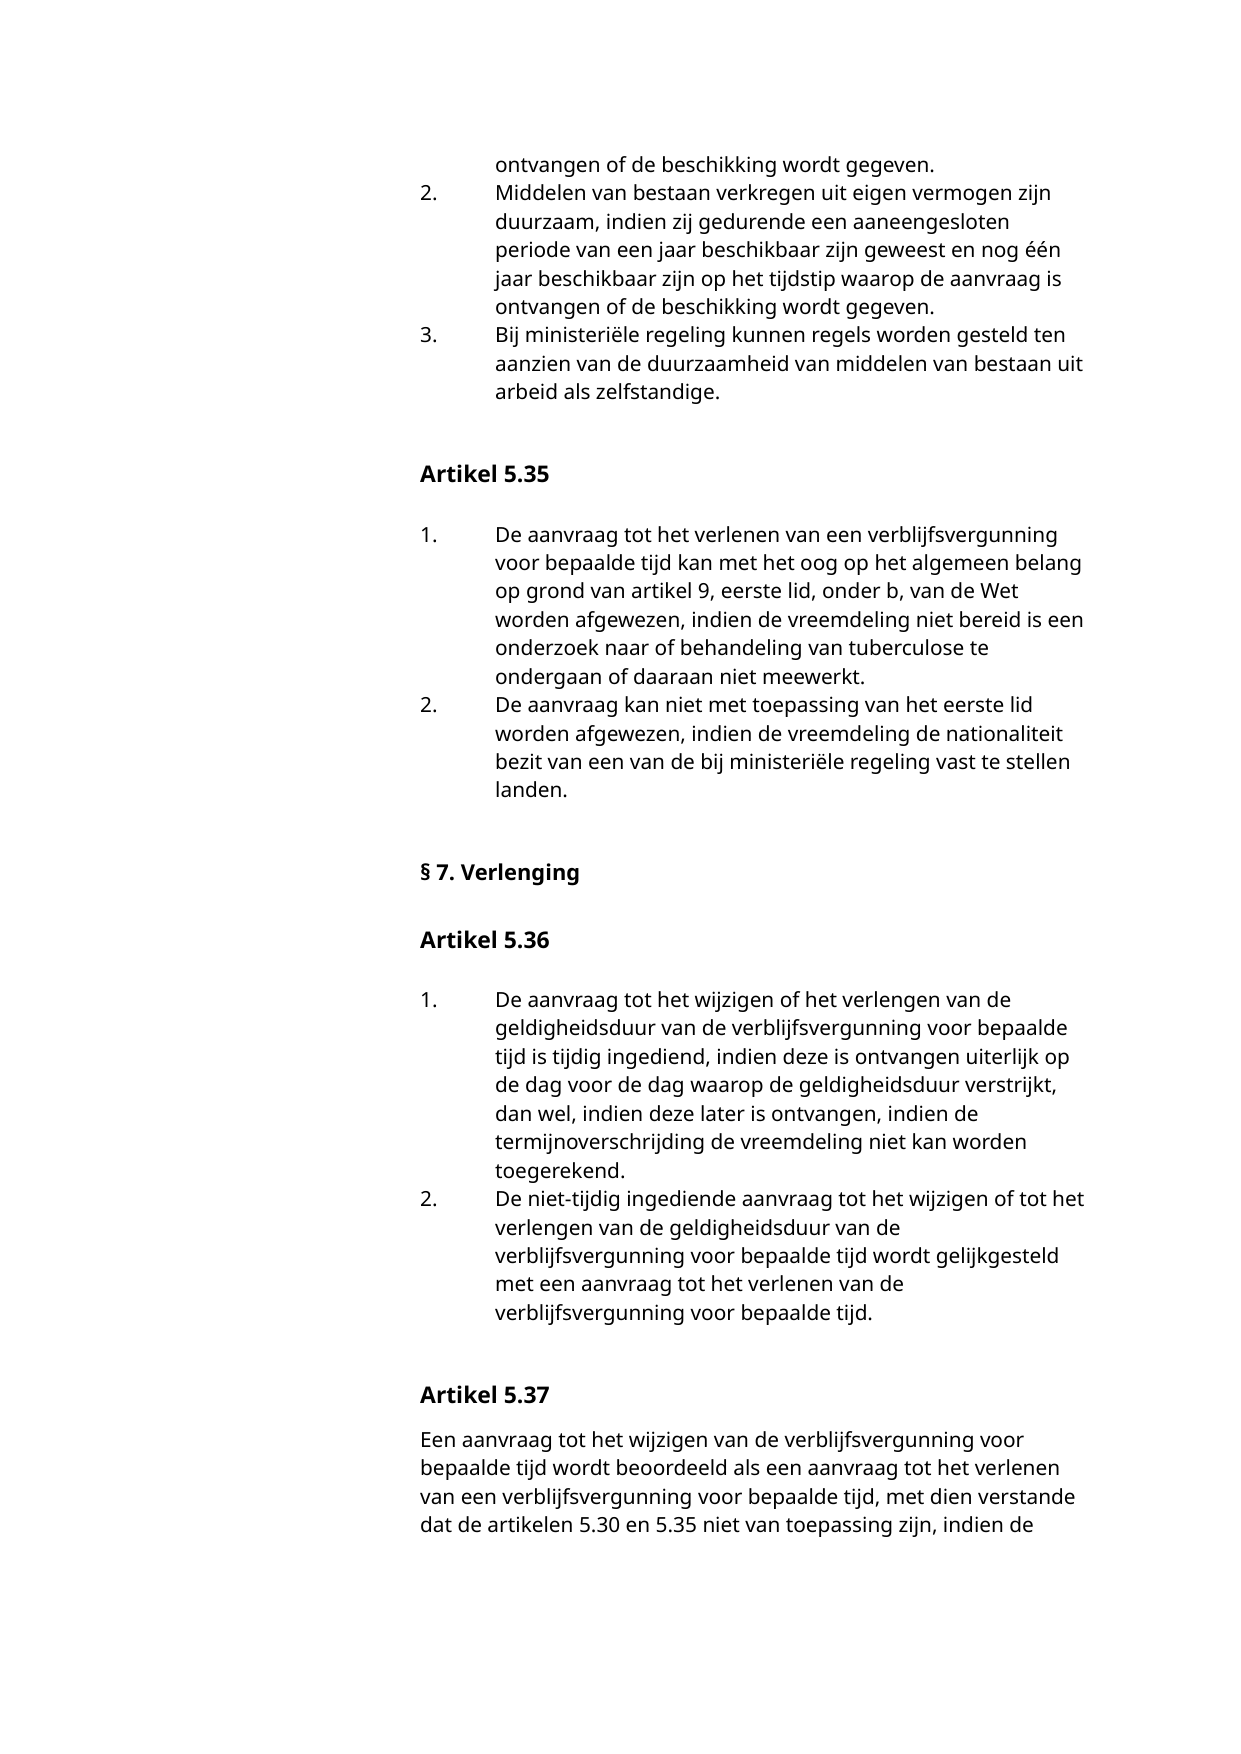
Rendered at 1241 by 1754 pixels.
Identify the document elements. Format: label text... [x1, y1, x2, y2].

subtitle Artikel 5.37 [420, 1379, 1090, 1410]
subtitle Artikel 5.35 [420, 458, 1090, 490]
list De niet-tijdig ingediende aanvraag tot het wijzigen of tot het verlengen van de geldigheidsduur van de verblijfsvergunning voor bepaalde tijd wordt gelijkgesteld met een aanvraag tot het verlenen van de verblijfsvergunning voor bepaalde tijd. [420, 1184, 1090, 1326]
list De aanvraag tot het wijzigen of het verlengen van de geldigheidsduur van de verblijfsvergunning voor bepaalde tijd is tijdig ingediend, indien deze is ontvangen uiterlijk op de dag voor de dag waarop de geldigheidsduur verstrijkt, dan wel, indien deze later is ontvangen, indien de termijnoverschrijding de vreemdeling niet kan worden toegerekend. [420, 985, 1090, 1184]
text Een aanvraag tot het wijzigen van de verblijfsvergunning voor bepaalde tijd wordt beoordeeld als een aanvraag tot het verlenen van een verblijfsvergunning voor bepaalde tijd, met dien verstande dat de artikelen 5.30 en 5.35 niet van toepassing zijn, indien de [420, 1425, 1090, 1539]
list Middelen van bestaan verkregen uit eigen vermogen zijn duurzaam, indien zij gedurende een aaneengesloten periode van een jaar beschikbaar zijn geweest en nog één jaar beschikbaar zijn op het tijdstip waarop de aanvraag is ontvangen of de beschikking wordt gegeven. [420, 178, 1090, 321]
list De aanvraag kan niet met toepassing van het eerste lid worden afgewezen, indien de vreemdeling de nationaliteit bezit van een van de bij ministeriële regeling vast te stellen landen. [420, 690, 1090, 804]
subtitle Artikel 5.36 [420, 924, 1090, 955]
subtitle § 7. Verlenging [420, 857, 1090, 886]
list ontvangen of de beschikking wordt gegeven. [420, 150, 1090, 178]
list De aanvraag tot het verlenen van een verblijfsvergunning voor bepaalde tijd kan met het oog op het algemeen belang op grond van artikel 9, eerste lid, onder b, van de Wet worden afgewezen, indien de vreemdeling niet bereid is een onderzoek naar of behandeling van tuberculose te ondergaan of daaraan niet meewerkt. [420, 520, 1090, 690]
list Bij ministeriële regeling kunnen regels worden gesteld ten aanzien van de duurzaamheid van middelen van bestaan uit arbeid als zelfstandige. [420, 321, 1090, 406]
